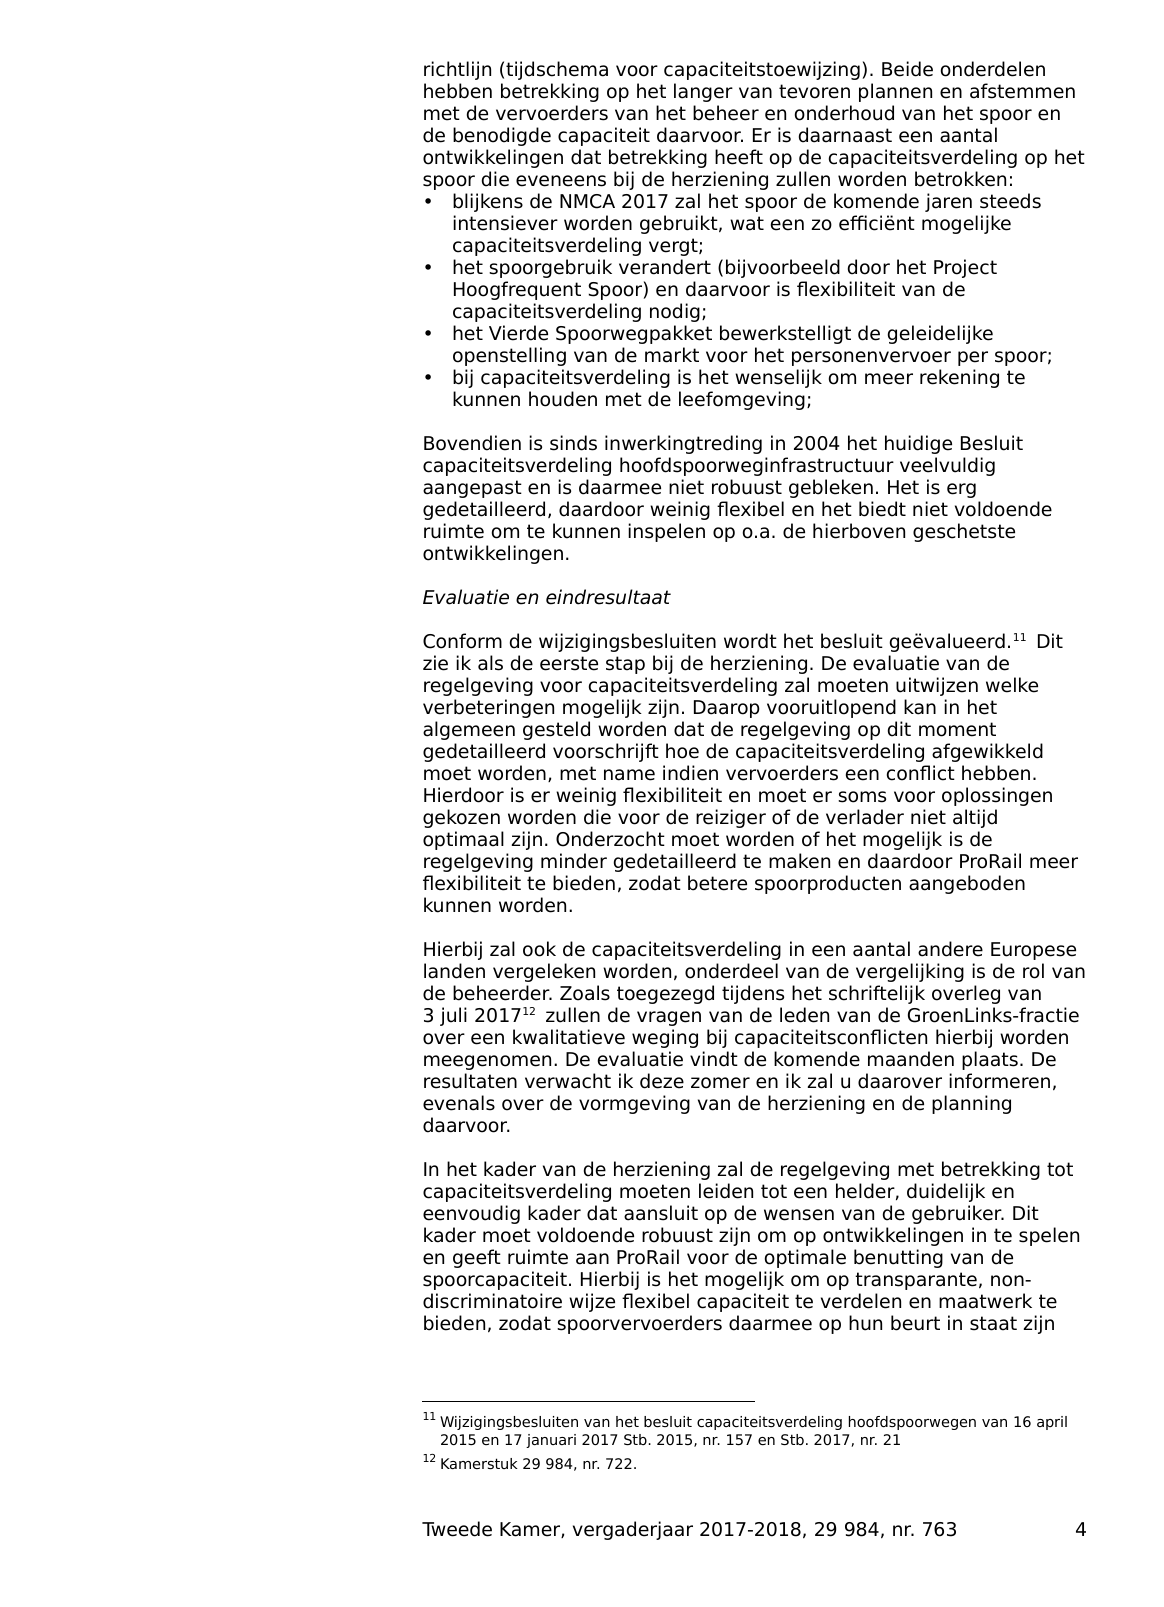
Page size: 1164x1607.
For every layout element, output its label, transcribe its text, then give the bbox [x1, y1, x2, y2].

text • bij capaciteitsverdeling is het wenselijk om meer rekening te kunnen houden met de leefomgeving; [422, 367, 1087, 411]
text • blijkens de NMCA 2017 zal het spoor de komende jaren steeds intensiever worden gebruikt, wat een zo efficiënt mogelijke capaciteitsverdeling vergt; [422, 191, 1087, 257]
text Wijzigingsbesluiten van het besluit capaciteitsverdeling hoofdspoorwegen van 16 april 2015 en 17 januari 2017 Stb. 2015, nr. 157 en Stb. 2017, nr. 21 [422, 1410, 1087, 1449]
text • het spoorgebruik verandert (bijvoorbeeld door het Project Hoogfrequent Spoor) en daarvoor is flexibiliteit van de capaciteitsverdeling nodig; [422, 257, 1087, 323]
text Hierbij zal ook de capaciteitsverdeling in een aantal andere Europese landen vergeleken worden, onderdeel van de vergelijking is de rol van de beheerder. Zoals toegezegd tijdens het schriftelijk overleg van 3 juli 2017 zullen de vragen van de leden van de GroenLinks-fractie over een kwalitatieve weging bij capaciteitsconflicten hierbij worden meegenomen. De evaluatie vindt de komende maanden plaats. De resultaten verwacht ik deze zomer en ik zal u daarover informeren, evenals over de vormgeving van de herziening en de planning daarvoor. [422, 939, 1087, 1137]
subtitle Evaluatie en eindresultaat [422, 587, 1087, 609]
text richtlijn (tijdschema voor capaciteitstoewijzing). Beide onderdelen hebben betrekking op het langer van tevoren plannen en afstemmen met de vervoerders van het beheer en onderhoud van het spoor en de benodigde capaciteit daarvoor. Er is daarnaast een aantal ontwikkelingen dat betrekking heeft op de capaciteitsverdeling op het spoor die eveneens bij de herziening zullen worden betrokken: [422, 59, 1087, 191]
text Conform de wijzigingsbesluiten wordt het besluit geëvalueerd. Dit zie ik als de eerste stap bij de herziening. De evaluatie van de regelgeving voor capaciteitsverdeling zal moeten uitwijzen welke verbeteringen mogelijk zijn. Daarop vooruitlopend kan in het algemeen gesteld worden dat de regelgeving op dit moment gedetailleerd voorschrijft hoe de capaciteitsverdeling afgewikkeld moet worden, met name indien vervoerders een conflict hebben. Hierdoor is er weinig flexibiliteit en moet er soms voor oplossingen gekozen worden die voor de reiziger of de verlader niet altijd optimaal zijn. Onderzocht moet worden of het mogelijk is de regelgeving minder gedetailleerd te maken en daardoor ProRail meer flexibiliteit te bieden, zodat betere spoorproducten aangeboden kunnen worden. [422, 631, 1087, 917]
text Bovendien is sinds inwerkingtreding in 2004 het huidige Besluit capaciteitsverdeling hoofdspoorweginfrastructuur veelvuldig aangepast en is daarmee niet robuust gebleken. Het is erg gedetailleerd, daardoor weinig flexibel en het biedt niet voldoende ruimte om te kunnen inspelen op o.a. de hierboven geschetste ontwikkelingen. [422, 433, 1087, 565]
text In het kader van de herziening zal de regelgeving met betrekking tot capaciteitsverdeling moeten leiden tot een helder, duidelijk en eenvoudig kader dat aansluit op de wensen van de gebruiker. Dit kader moet voldoende robuust zijn om op ontwikkelingen in te spelen en geeft ruimte aan ProRail voor de optimale benutting van de spoorcapaciteit. Hierbij is het mogelijk om op transparante, non-discriminatoire wijze flexibel capaciteit te verdelen en maatwerk te bieden, zodat spoorvervoerders daarmee op hun beurt in staat zijn [422, 1159, 1087, 1335]
text Kamerstuk 29 984, nr. 722. [422, 1452, 1087, 1474]
text • het Vierde Spoorwegpakket bewerkstelligt de geleidelijke openstelling van de markt voor het personenvervoer per spoor; [422, 323, 1087, 367]
